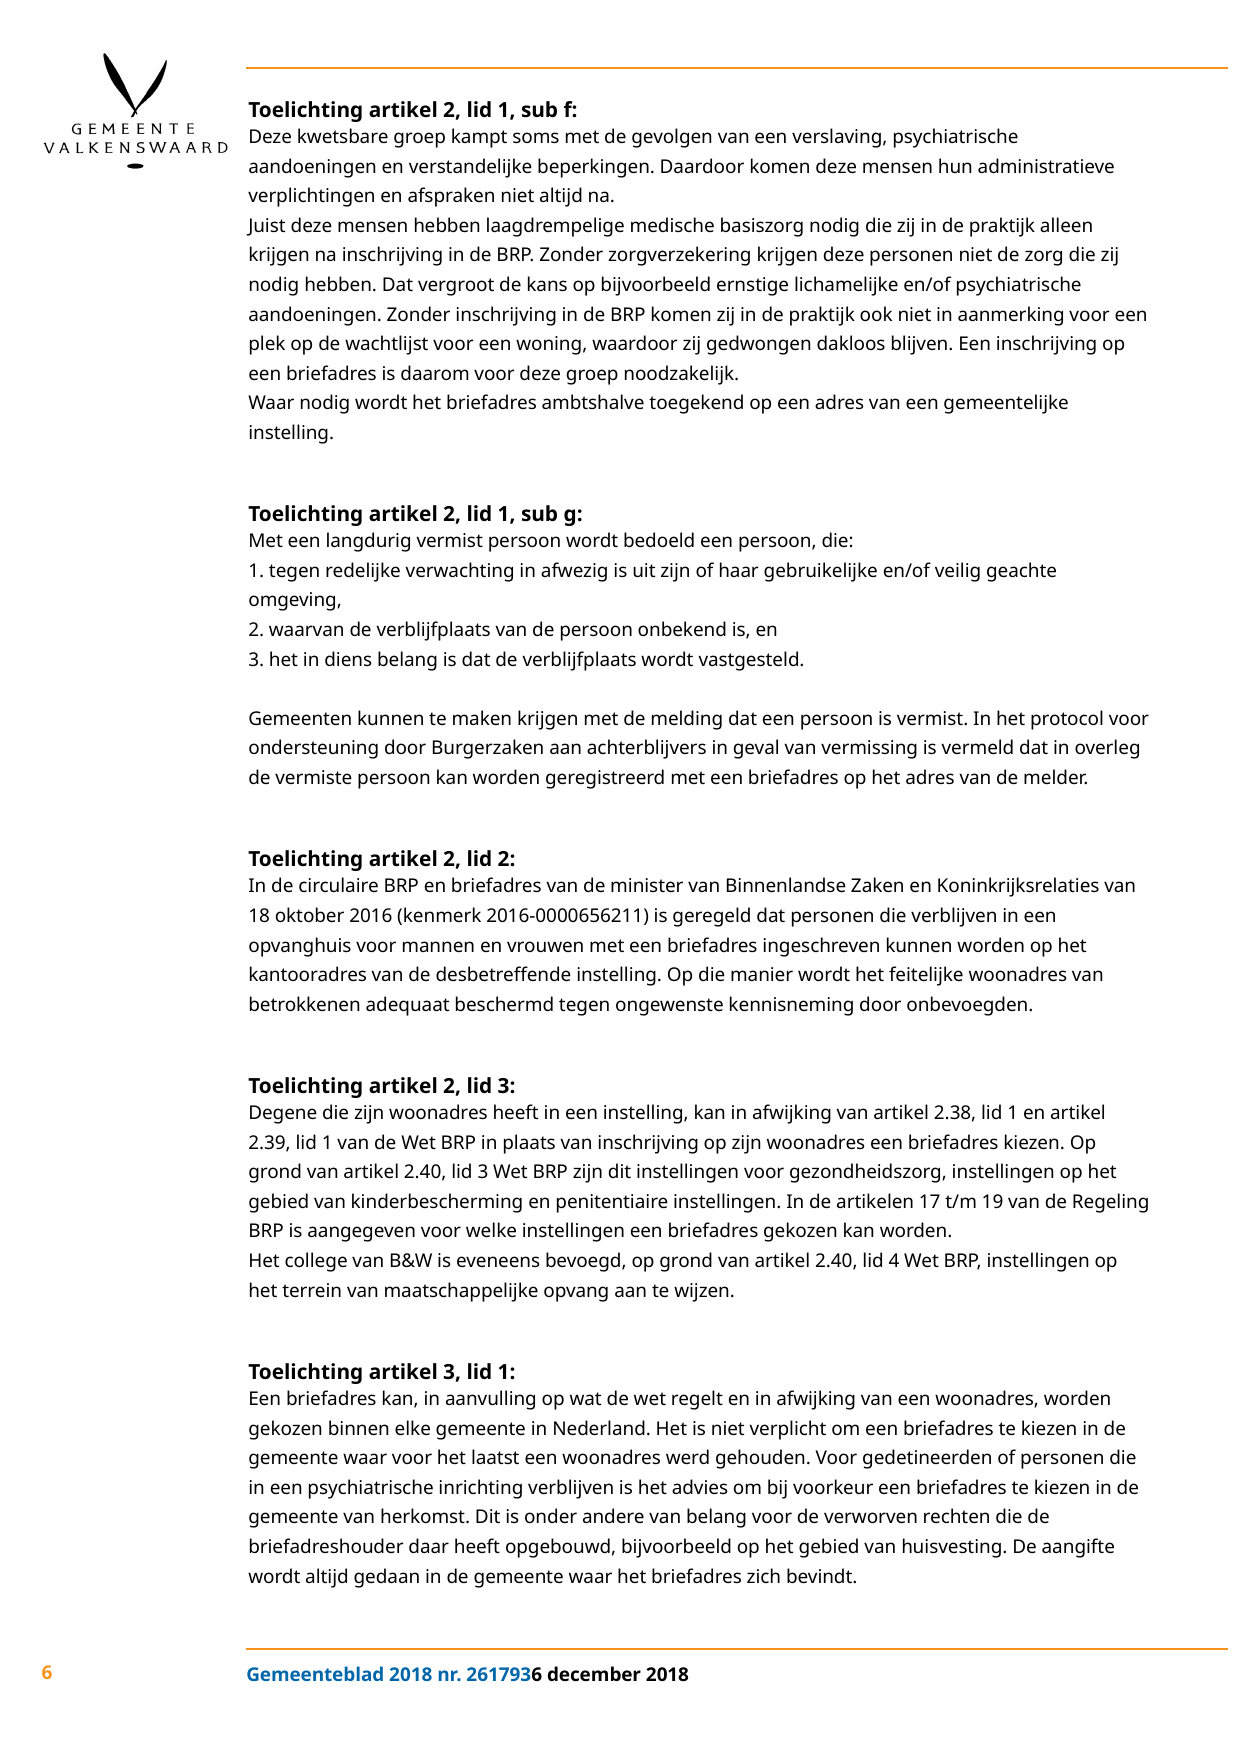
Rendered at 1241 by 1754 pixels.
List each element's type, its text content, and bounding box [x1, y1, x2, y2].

text Juist deze mensen hebben laagdrempelige medische basiszorg nodig die zij in de praktijk alleen krijgen na inschrijving in de BRP. Zonder zorgverzekering krijgen deze personen niet de zorg die zij nodig hebben. Dat vergroot de kans op bijvoorbeeld ernstige lichamelijke en/of psychiatrische aandoeningen. Zonder inschrijving in de BRP komen zij in de praktijk ook niet in aanmerking voor een plek op de wachtlijst voor een woning, waardoor zij gedwongen dakloos blijven. Een inschrijving op een briefadres is daarom voor deze groep noodzakelijk. [248, 212, 1152, 386]
text Toelichting artikel 2, lid 3: [248, 1071, 1152, 1099]
text Waar nodig wordt het briefadres ambtshalve toegekend op een adres van een gemeentelijke instelling. [248, 389, 1152, 445]
text Toelichting artikel 2, lid 1, sub g: [248, 499, 1152, 527]
text Toelichting artikel 2, lid 1, sub f: [248, 95, 1152, 123]
text Degene die zijn woonadres heeft in een instelling, kan in afwijking van artikel 2.38, lid 1 en artikel 2.39, lid 1 van de Wet BRP in plaats van inschrijving op zijn woonadres een briefadres kiezen. Op grond van artikel 2.40, lid 3 Wet BRP zijn dit instellingen voor gezondheidszorg, instellingen op het gebied van kinderbescherming en penitentiaire instellingen. In de artikelen 17 t/m 19 van de Regeling BRP is aangegeven voor welke instellingen een briefadres gekozen kan worden. [248, 1099, 1152, 1243]
text 2. waarvan de verblijfplaats van de persoon onbekend is, en [248, 616, 1152, 642]
text Het college van B&W is eveneens bevoegd, op grond van artikel 2.40, lid 4 Wet BRP, instellingen op het terrein van maatschappelijke opvang aan te wijzen. [248, 1247, 1152, 1303]
text In de circulaire BRP en briefadres van de minister van Binnenlandse Zaken en Koninkrijksrelaties van 18 oktober 2016 (kenmerk 2016-0000656211) is geregeld dat personen die verblijven in een opvanghuis voor mannen en vrouwen met een briefadres ingeschreven kunnen worden op het kantooradres van de desbetreffende instelling. Op die manier wordt het feitelijke woonadres van betrokkenen adequaat beschermd tegen ongewenste kennisneming door onbevoegden. [248, 873, 1152, 1017]
text Gemeenten kunnen te maken krijgen met de melding dat een persoon is vermist. In het protocol voor ondersteuning door Burgerzaken aan achterblijvers in geval van vermissing is vermeld dat in overleg de vermiste persoon kan worden geregistreerd met een briefadres op het adres van de melder. [248, 705, 1152, 790]
text Deze kwetsbare groep kampt soms met de gevolgen van een verslaving, psychiatrische aandoeningen en verstandelijke beperkingen. Daardoor komen deze mensen hun administratieve verplichtingen en afspraken niet altijd na. [248, 123, 1152, 208]
text Een briefadres kan, in aanvulling op wat de wet regelt en in afwijking van een woonadres, worden gekozen binnen elke gemeente in Nederland. Het is niet verplicht om een briefadres te kiezen in de gemeente waar voor het laatst een woonadres werd gehouden. Voor gedetineerden of personen die in een psychiatrische inrichting verblijven is het advies om bij voorkeur een briefadres te kiezen in de gemeente van herkomst. Dit is onder andere van belang voor de verworven rechten die de briefadreshouder daar heeft opgebouwd, bijvoorbeeld op het gebied van huisvesting. De aangifte wordt altijd gedaan in de gemeente waar het briefadres zich bevindt. [248, 1385, 1152, 1588]
picture [41, 47, 231, 172]
text Toelichting artikel 3, lid 1: [248, 1357, 1152, 1385]
text Toelichting artikel 2, lid 2: [248, 844, 1152, 873]
text 3. het in diens belang is dat de verblijfplaats wordt vastgesteld. [248, 646, 1152, 672]
text Met een langdurig vermist persoon wordt bedoeld een persoon, die: [248, 527, 1152, 553]
text 1. tegen redelijke verwachting in afwezig is uit zijn of haar gebruikelijke en/of veilig geachte omgeving, [248, 557, 1152, 612]
